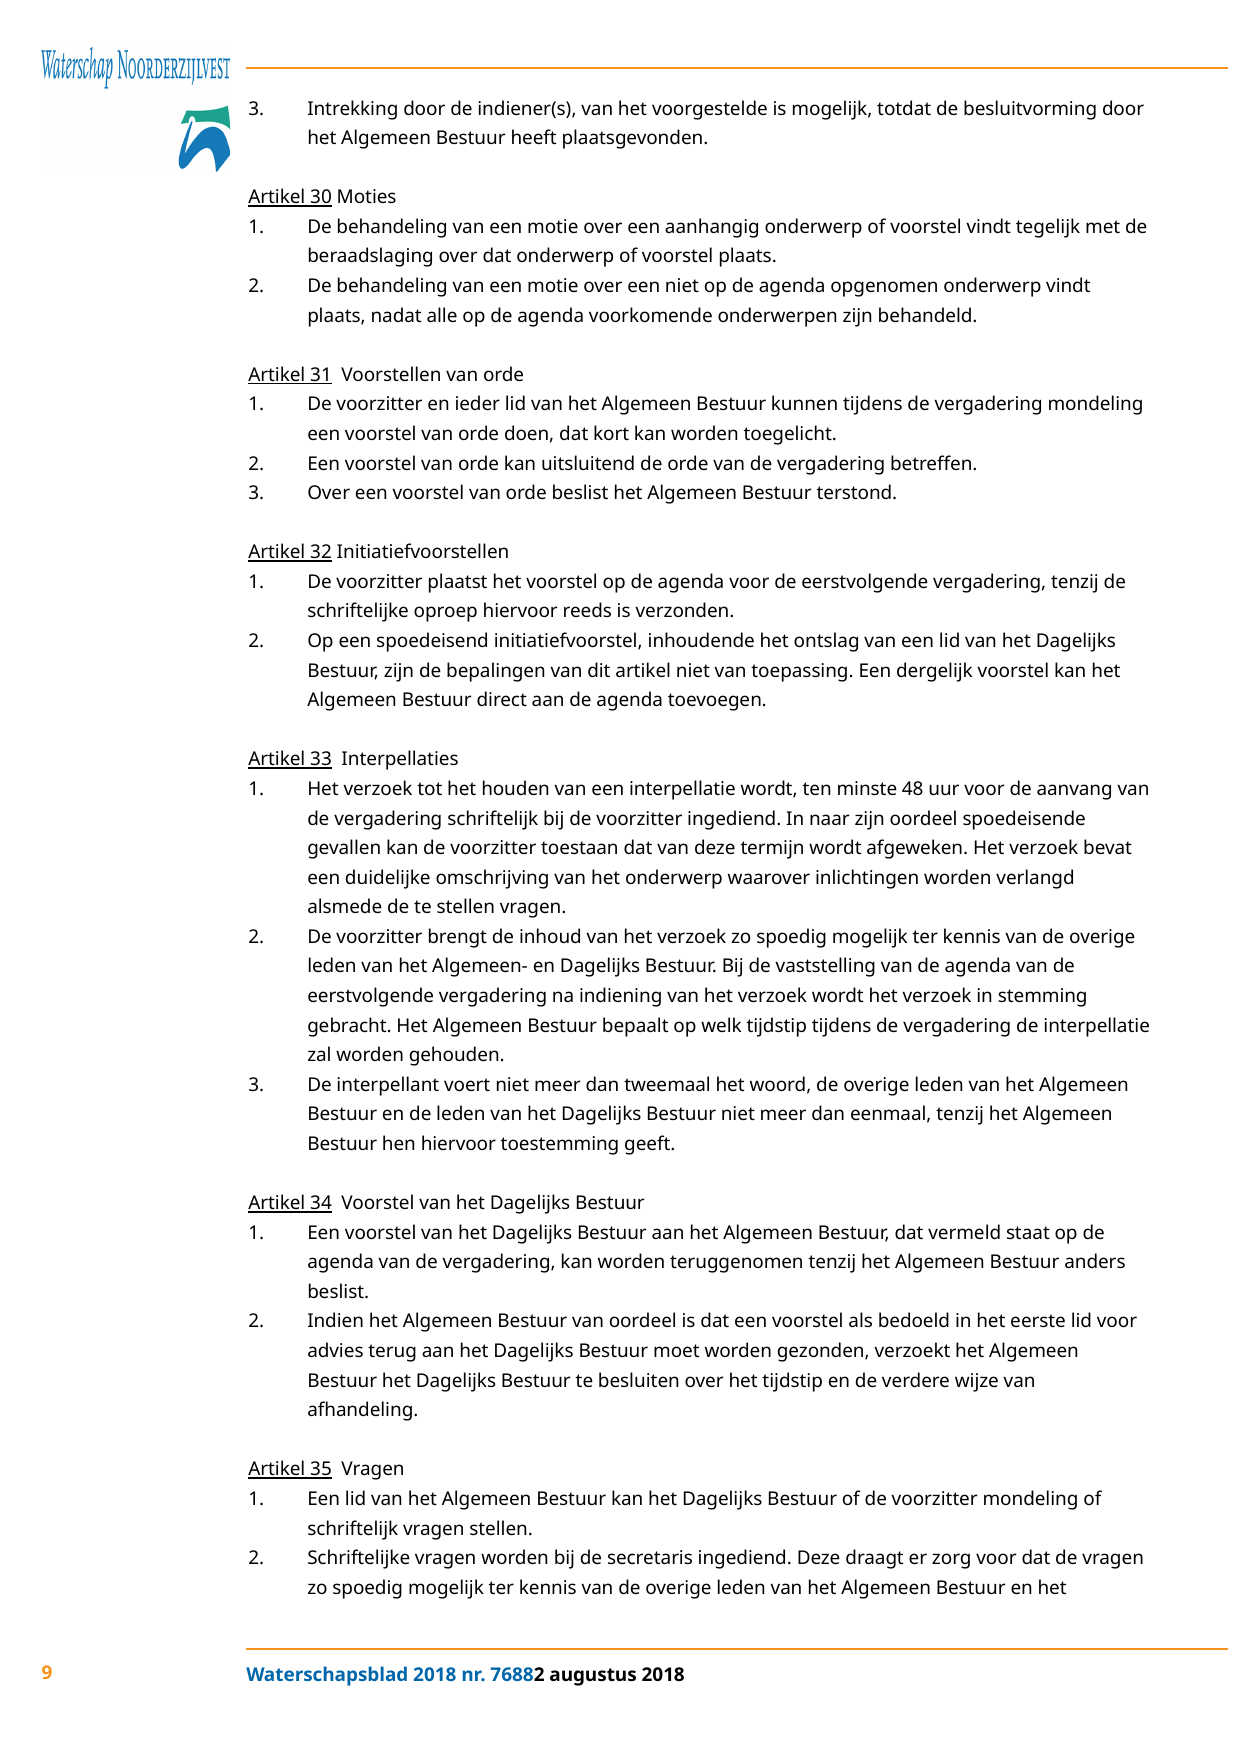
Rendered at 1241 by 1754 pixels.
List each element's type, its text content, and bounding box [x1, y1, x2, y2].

list De interpellant voert niet meer dan tweemaal het woord, de overige leden van het Algemeen Bestuur en de leden van het Dagelijks Bestuur niet meer dan eenmaal, tenzij het Algemeen Bestuur hen hiervoor toestemming geeft. [248, 1071, 1152, 1156]
picture [41, 47, 231, 172]
list Een voorstel van het Dagelijks Bestuur aan het Algemeen Bestuur, dat vermeld staat op de agenda van de vergadering, kan worden teruggenomen tenzij het Algemeen Bestuur anders beslist. [248, 1219, 1152, 1304]
text Artikel 34 Voorstel van het Dagelijks Bestuur [248, 1189, 1152, 1215]
list Schriftelijke vragen worden bij de secretaris ingediend. Deze draagt er zorg voor dat de vragen zo spoedig mogelijk ter kennis van de overige leden van het Algemeen Bestuur en het [248, 1544, 1152, 1600]
list Over een voorstel van orde beslist het Algemeen Bestuur terstond. [248, 479, 1152, 505]
list De voorzitter brengt de inhoud van het verzoek zo spoedig mogelijk ter kennis van de overige leden van het Algemeen- en Dagelijks Bestuur. Bij de vaststelling van de agenda van de eerstvolgende vergadering na indiening van het verzoek wordt het verzoek in stemming gebracht. Het Algemeen Bestuur bepaalt op welk tijdstip tijdens de vergadering de interpellatie zal worden gehouden. [248, 923, 1152, 1067]
list Op een spoedeisend initiatiefvoorstel, inhoudende het ontslag van een lid van het Dagelijks Bestuur, zijn de bepalingen van dit artikel niet van toepassing. Een dergelijk voorstel kan het Algemeen Bestuur direct aan de agenda toevoegen. [248, 627, 1152, 712]
list De voorzitter plaatst het voorstel op de agenda voor de eerstvolgende vergadering, tenzij de schriftelijke oproep hiervoor reeds is verzonden. [248, 568, 1152, 623]
text Artikel 33 Interpellaties [248, 746, 1152, 771]
text Artikel 35 Vragen [248, 1456, 1152, 1481]
text Artikel 32 Initiatiefvoorstellen [248, 538, 1152, 564]
list Indien het Algemeen Bestuur van oordeel is dat een voorstel als bedoeld in het eerste lid voor advies terug aan het Dagelijks Bestuur moet worden gezonden, verzoekt het Algemeen Bestuur het Dagelijks Bestuur te besluiten over het tijdstip en de verdere wijze van afhandeling. [248, 1308, 1152, 1422]
text Artikel 30 Moties [248, 183, 1152, 209]
list De behandeling van een motie over een aanhangig onderwerp of voorstel vindt tegelijk met de beraadslaging over dat onderwerp of voorstel plaats. [248, 213, 1152, 268]
list De voorzitter en ieder lid van het Algemeen Bestuur kunnen tijdens de vergadering mondeling een voorstel van orde doen, dat kort kan worden toegelicht. [248, 391, 1152, 446]
text Artikel 31 Voorstellen van orde [248, 361, 1152, 387]
list De behandeling van een motie over een niet op de agenda opgenomen onderwerp vindt plaats, nadat alle op de agenda voorkomende onderwerpen zijn behandeld. [248, 272, 1152, 328]
list Een lid van het Algemeen Bestuur kan het Dagelijks Bestuur of de voorzitter mondeling of schriftelijk vragen stellen. [248, 1485, 1152, 1541]
list Het verzoek tot het houden van een interpellatie wordt, ten minste 48 uur voor de aanvang van de vergadering schriftelijk bij de voorzitter ingediend. In naar zijn oordeel spoedeisende gevallen kan de voorzitter toestaan dat van deze termijn wordt afgeweken. Het verzoek bevat een duidelijke omschrijving van het onderwerp waarover inlichtingen worden verlangd alsmede de te stellen vragen. [248, 775, 1152, 919]
list Een voorstel van orde kan uitsluitend de orde van de vergadering betreffen. [248, 450, 1152, 476]
list Intrekking door de indiener(s), van het voorgestelde is mogelijk, totdat de besluitvorming door het Algemeen Bestuur heeft plaatsgevonden. [248, 95, 1152, 150]
